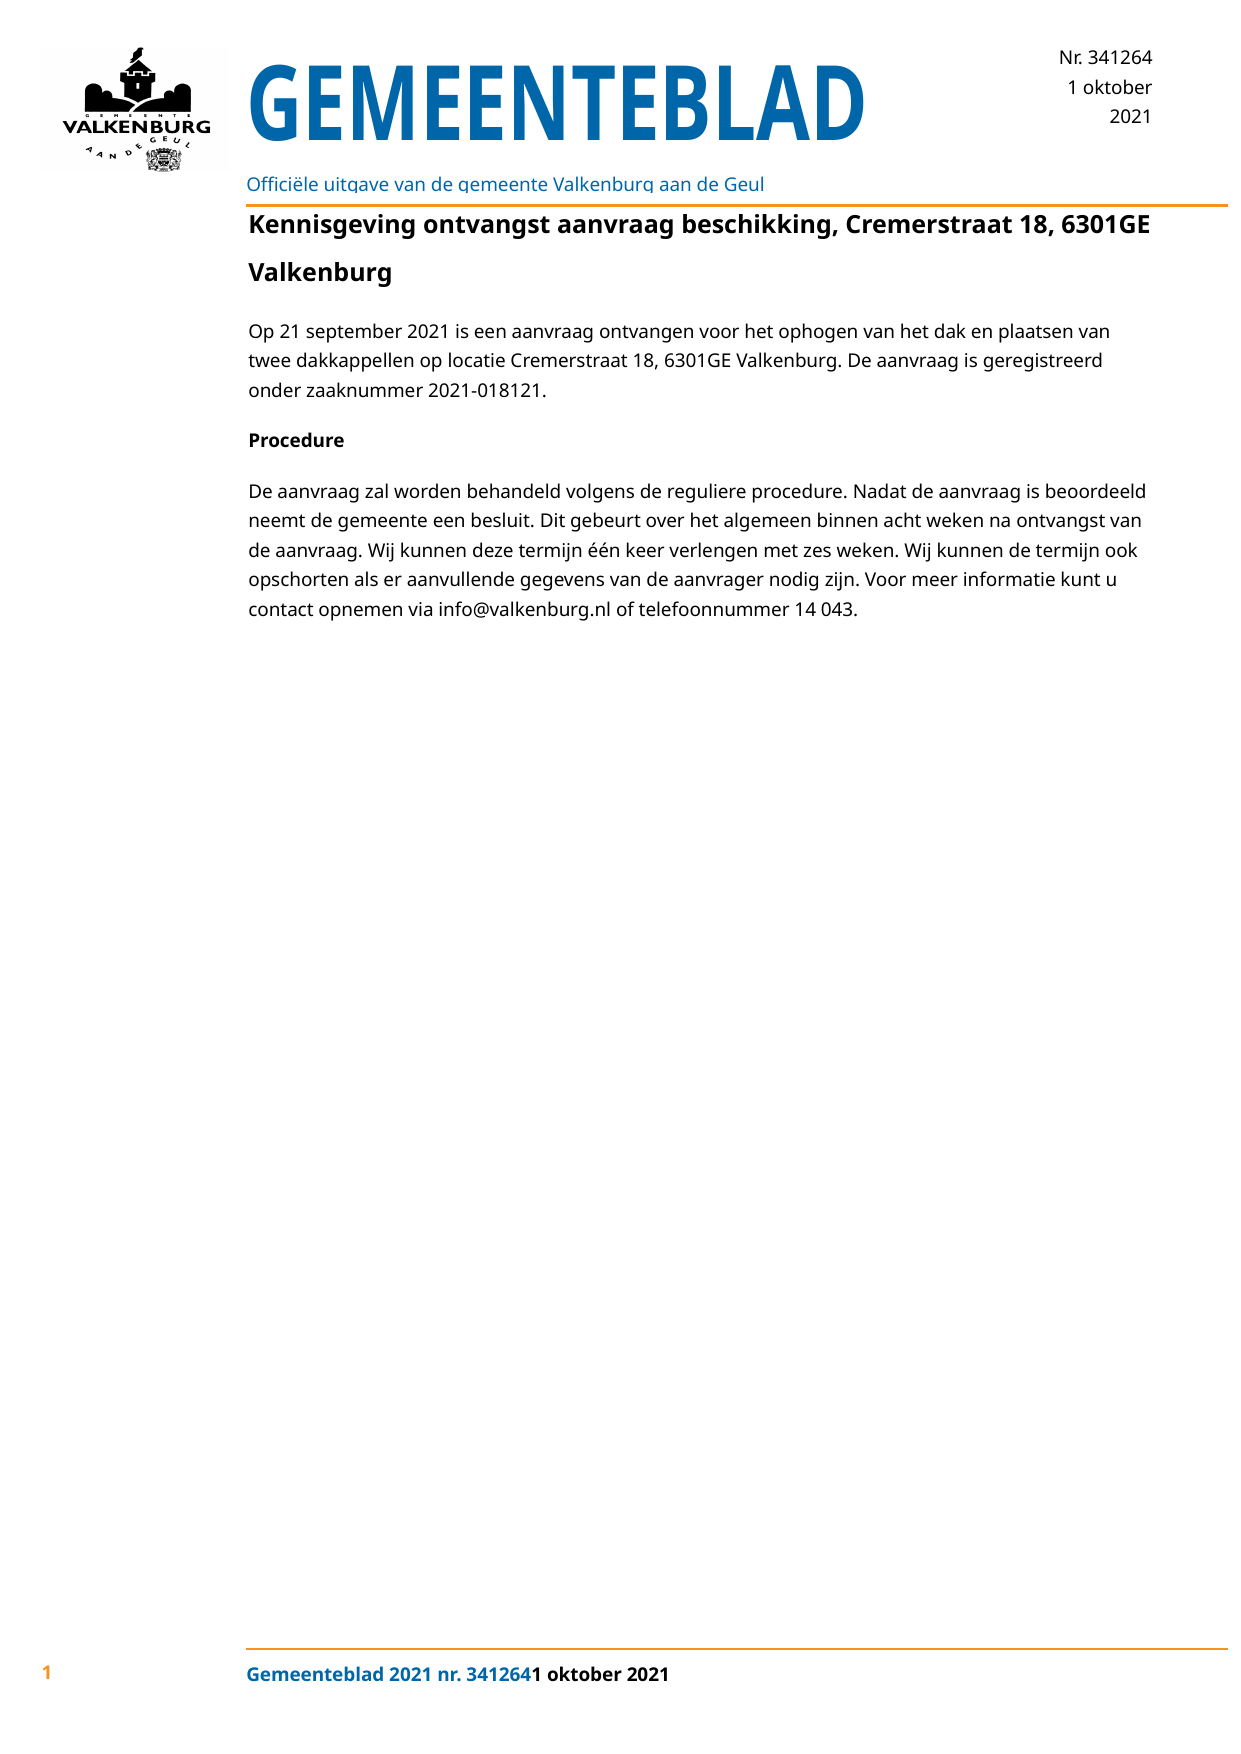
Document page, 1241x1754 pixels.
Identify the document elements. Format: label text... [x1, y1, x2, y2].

text Procedure [248, 427, 1152, 453]
text Kennisgeving ontvangst aanvraag beschikking, Cremerstraat 18, 6301GE Valkenburg [248, 207, 1152, 288]
text De aanvraag zal worden behandeld volgens de reguliere procedure. Nadat de aanvraag is beoordeeld neemt de gemeente een besluit. Dit gebeurt over het algemeen binnen acht weken na ontvangst van de aanvraag. Wij kunnen deze termijn één keer verlengen met zes weken. Wij kunnen de termijn ook opschorten als er aanvullende gegevens van de aanvrager nodig zijn. Voor meer informatie kunt u contact opnemen via info@valkenburg.nl of telefoonnummer 14 043. [248, 478, 1152, 622]
picture [41, 47, 231, 172]
text Op 21 september 2021 is een aanvraag ontvangen voor het ophogen van het dak en plaatsen van twee dakkappellen op locatie Cremerstraat 18, 6301GE Valkenburg. De aanvraag is geregistreerd onder zaaknummer 2021-018121. [248, 318, 1152, 403]
